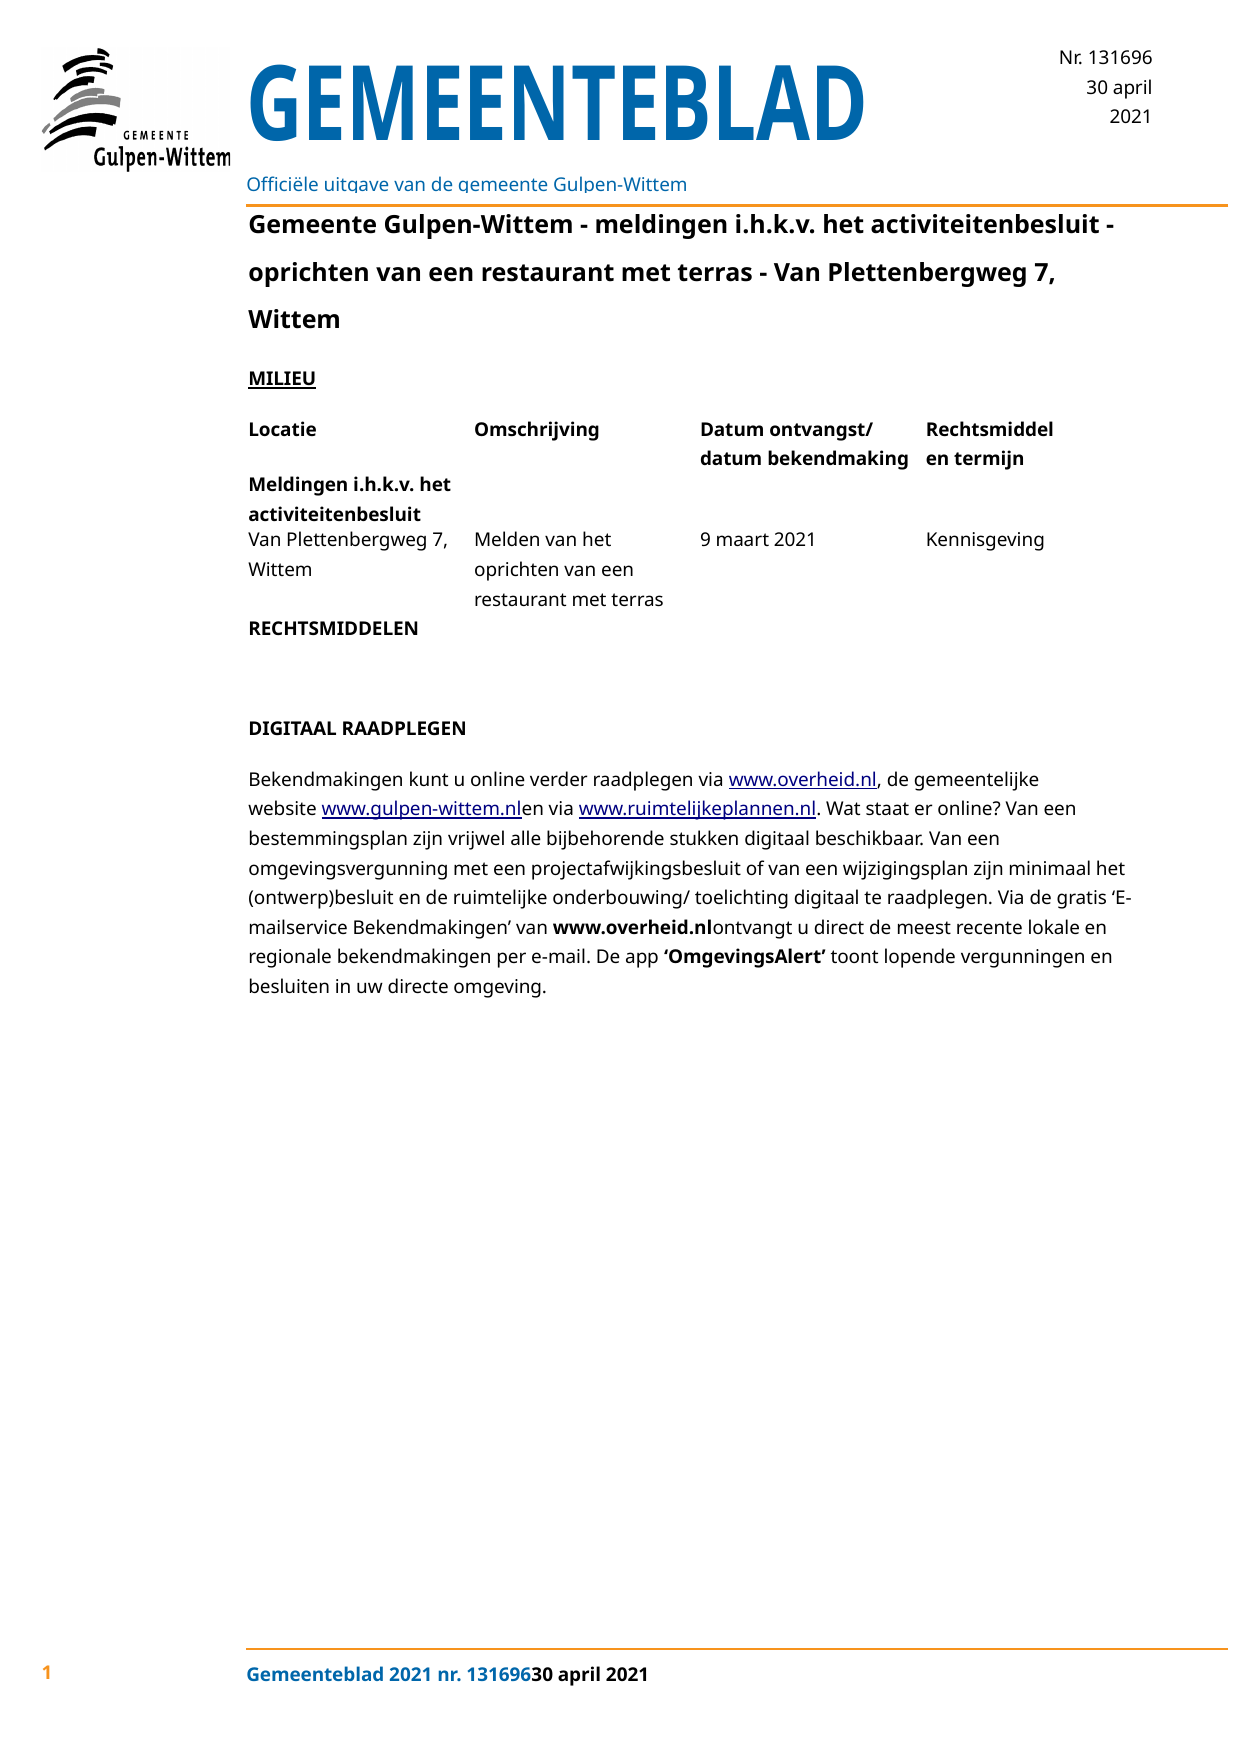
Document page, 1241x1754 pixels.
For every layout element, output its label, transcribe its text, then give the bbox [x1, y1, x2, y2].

table_header Rechtsmiddel en termijn [926, 416, 1152, 471]
table_cell [700, 471, 926, 527]
table_cell Meldingen i.h.k.v. het activiteitenbesluit [248, 471, 474, 527]
text DIGITAAL RAADPLEGEN [248, 716, 1152, 741]
table_cell [926, 471, 1152, 527]
text Bekendmakingen kunt u online verder raadplegen via www.overheid.nl, de gemeentelijke website www.gulpen-wittem.nlen via www.ruimtelijkeplannen.nl. Wat staat er online? Van een bestemmingsplan zijn vrijwel alle bijbehorende stukken digitaal beschikbaar. Van een omgevingsvergunning met een projectafwijkingsbesluit of van een wijzigingsplan zijn minimaal het (ontwerp)besluit en de ruimtelijke onderbouwing/ toelichting digitaal te raadplegen. Via de gratis ‘E-mailservice Bekendmakingen’ van www.overheid.nlontvangt u direct de meest recente lokale en regionale bekendmakingen per e-mail. De app ‘OmgevingsAlert’ toont lopende vergunningen en besluiten in uw directe omgeving. [248, 766, 1152, 999]
table_cell Melden van het oprichten van een restaurant met terras [474, 527, 700, 612]
table_cell Van Plettenbergweg 7, Wittem [248, 527, 474, 612]
table_header Omschrijving [474, 416, 700, 471]
text RECHTSMIDDELEN [248, 615, 1152, 641]
table_cell Kennisgeving [926, 527, 1152, 612]
table_header Datum ontvangst/ datum bekendmaking [700, 416, 926, 471]
text Gemeente Gulpen-Wittem - meldingen i.h.k.v. het activiteitenbesluit - oprichten van een restaurant met terras - Van Plettenbergweg 7, Wittem [248, 207, 1152, 336]
table_header Locatie [248, 416, 474, 471]
table_cell [474, 471, 700, 527]
text MILIEU [248, 366, 1152, 391]
table_cell 9 maart 2021 [700, 527, 926, 612]
picture [41, 47, 231, 172]
